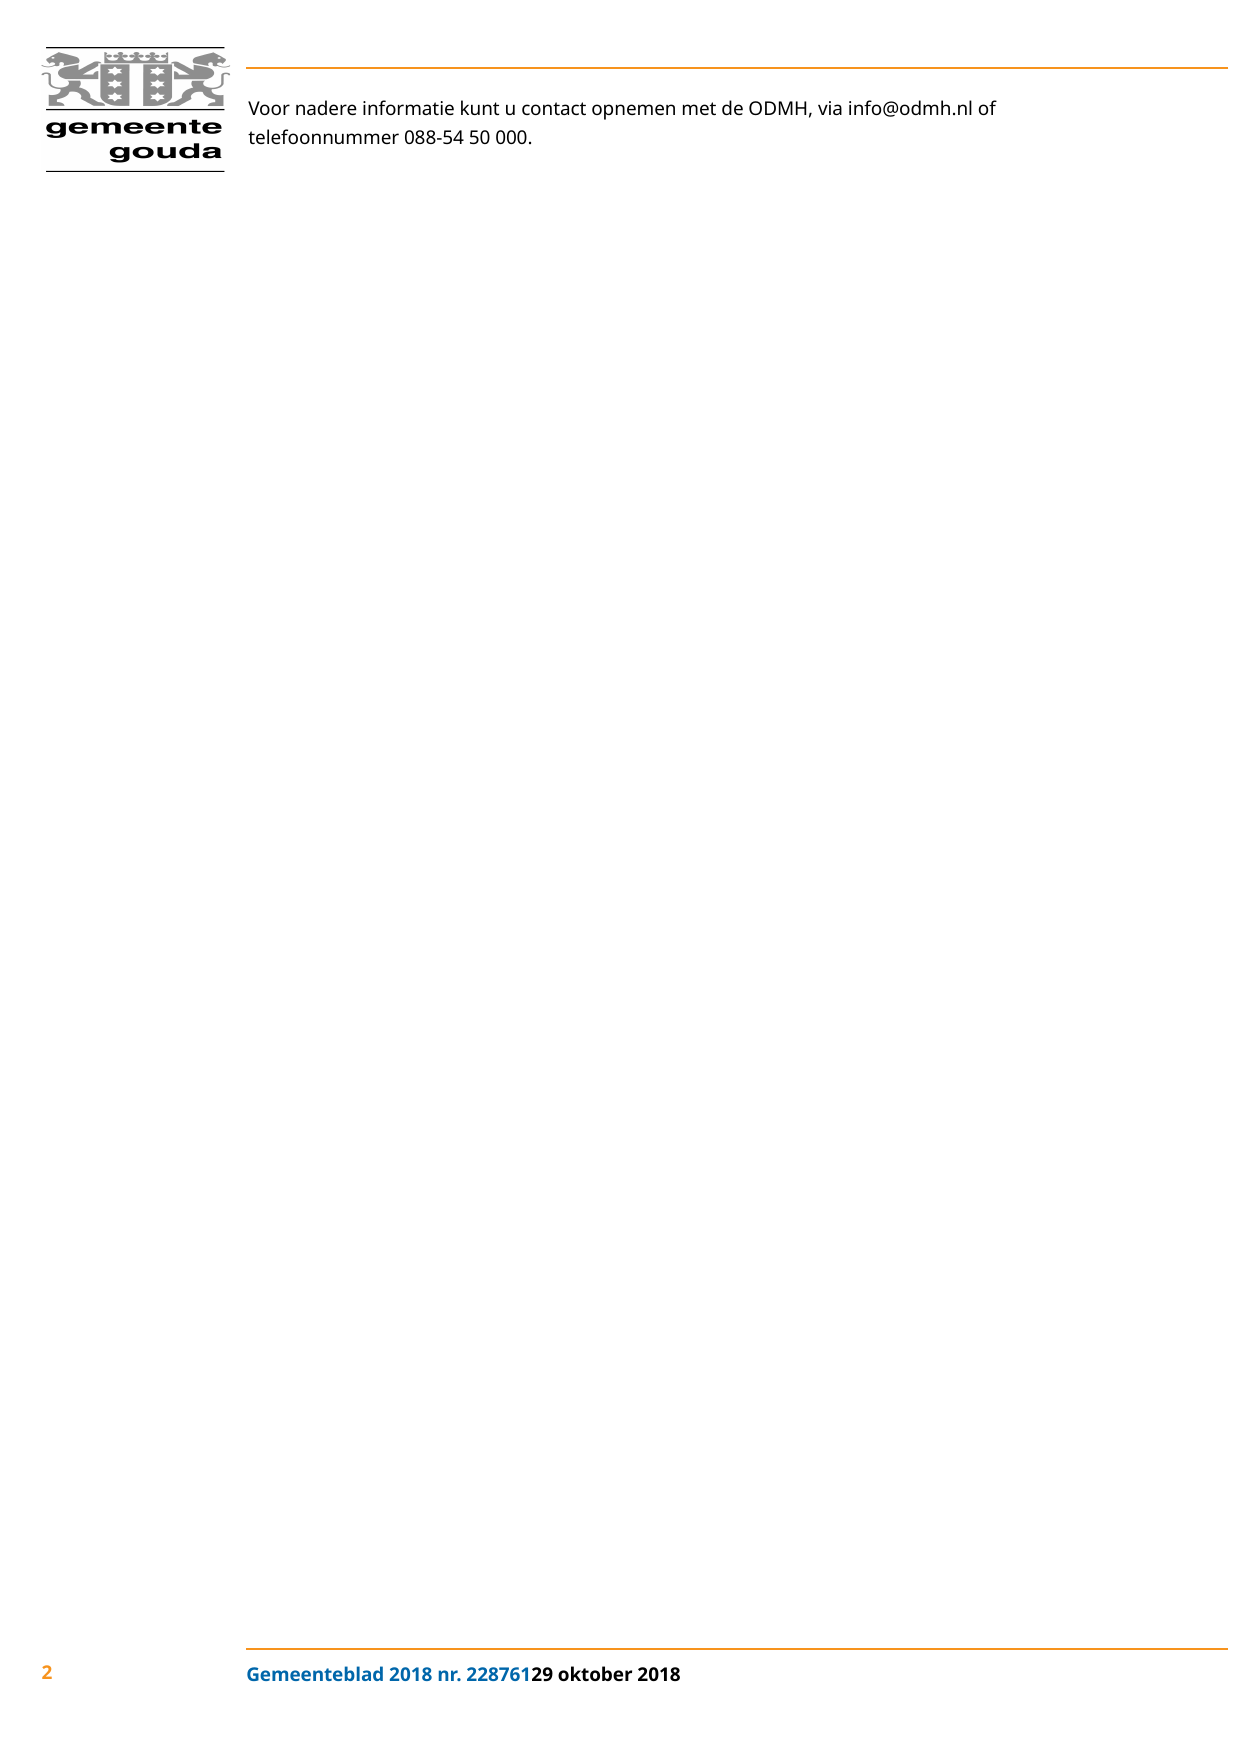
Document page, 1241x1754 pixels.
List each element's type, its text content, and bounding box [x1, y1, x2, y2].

text Voor nadere informatie kunt u contact opnemen met de ODMH, via info@odmh.nl of telefoonnummer 088-54 50 000. [248, 95, 1152, 150]
picture [41, 47, 231, 172]
